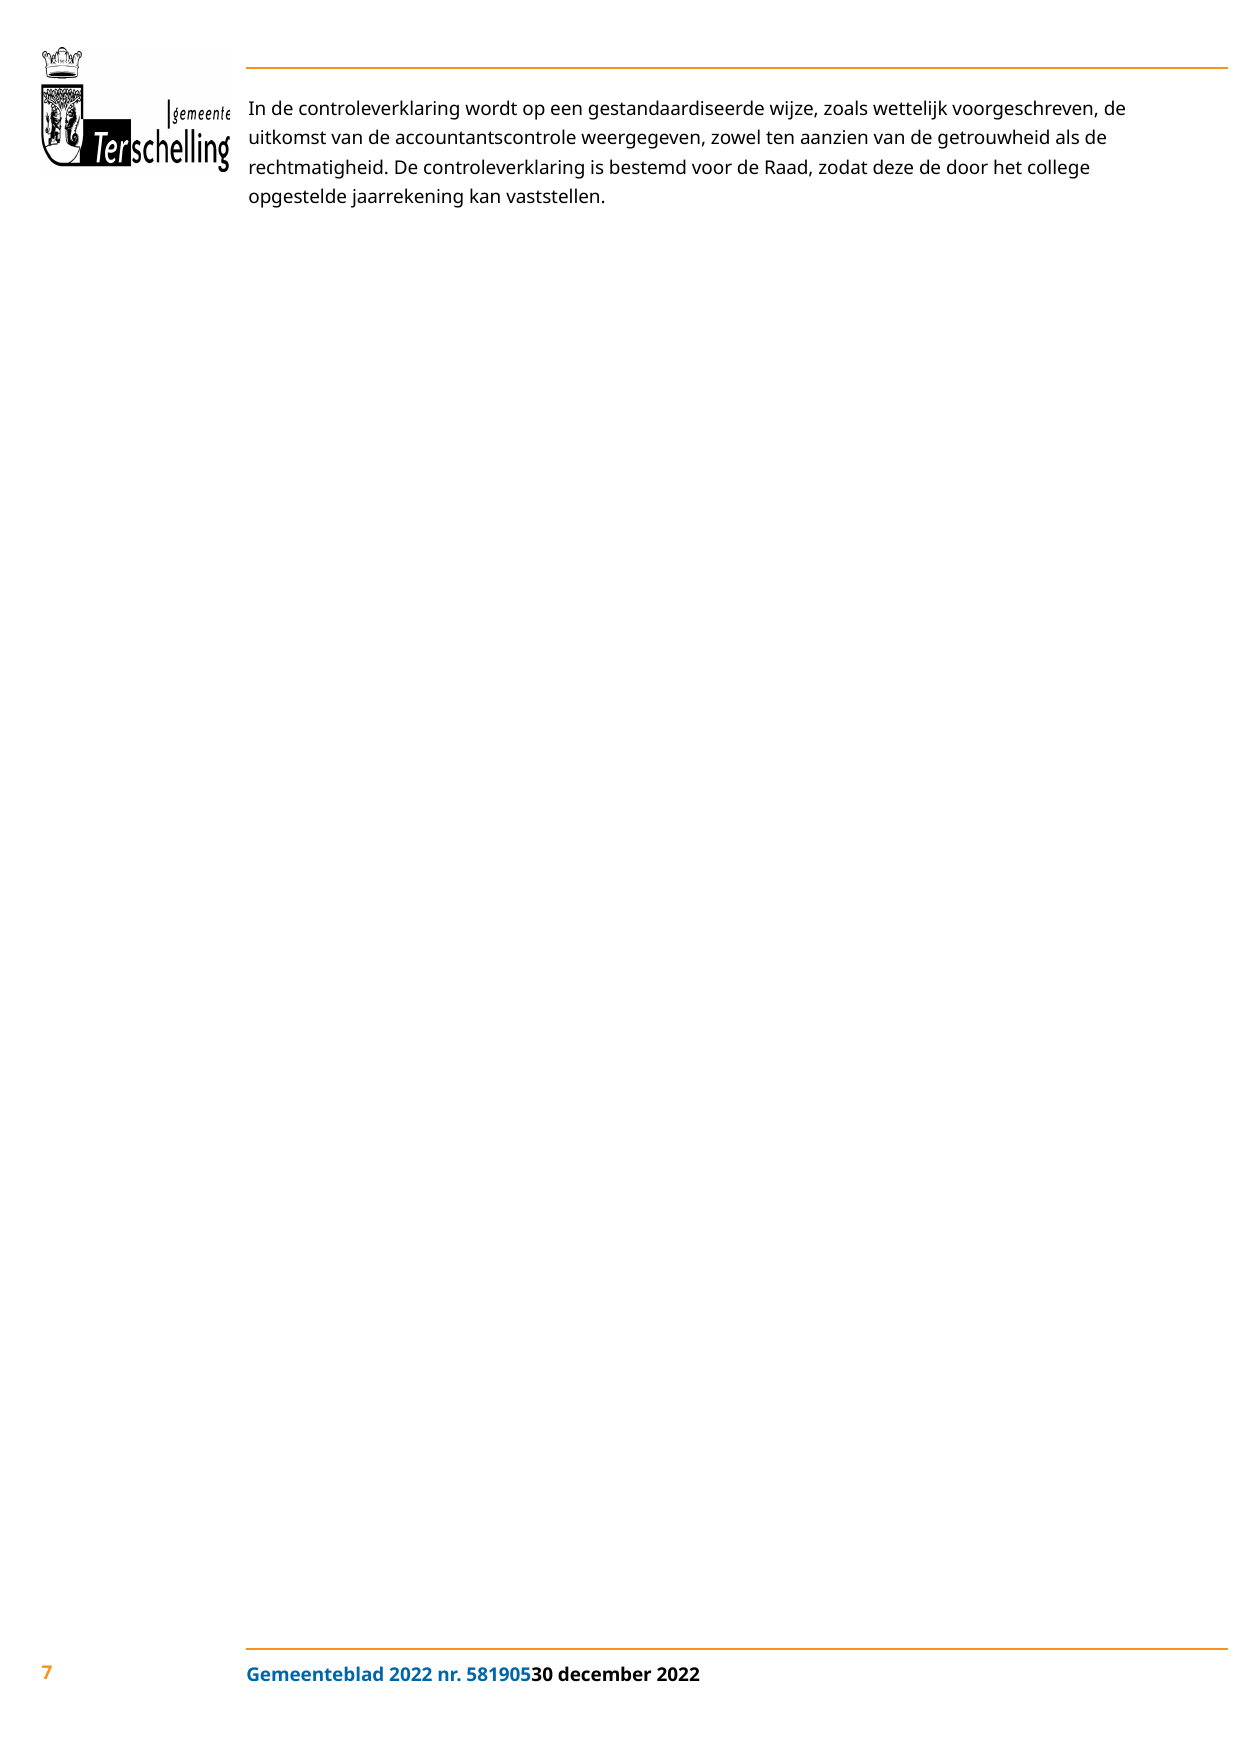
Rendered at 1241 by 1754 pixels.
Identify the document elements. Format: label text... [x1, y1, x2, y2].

text In de controleverklaring wordt op een gestandaardiseerde wijze, zoals wettelijk voorgeschreven, de uitkomst van de accountantscontrole weergegeven, zowel ten aanzien van de getrouwheid als de rechtmatigheid. De controleverklaring is bestemd voor de Raad, zodat deze de door het college opgestelde jaarrekening kan vaststellen. [248, 95, 1152, 209]
picture [41, 47, 231, 172]
